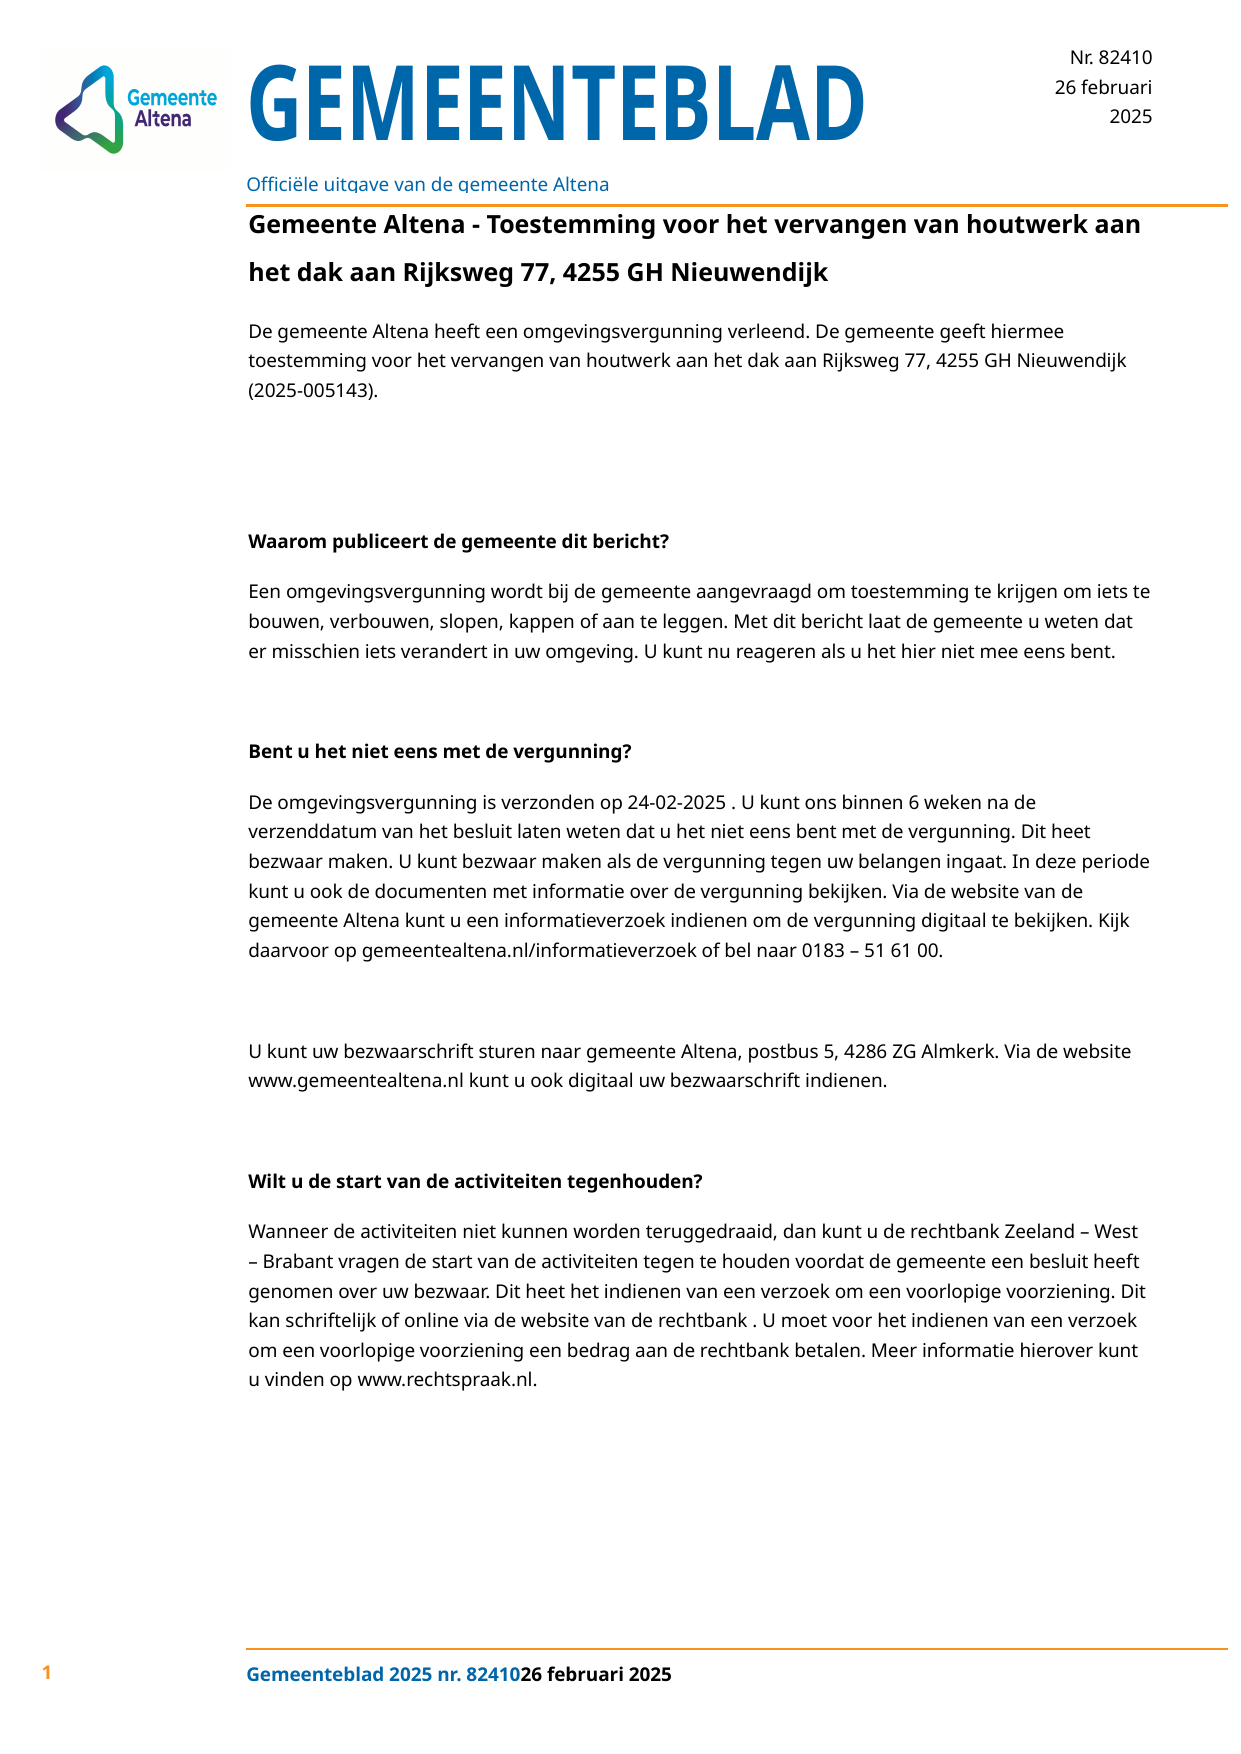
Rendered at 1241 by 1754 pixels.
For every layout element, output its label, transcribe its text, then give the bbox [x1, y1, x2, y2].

text Wanneer de activiteiten niet kunnen worden teruggedraaid, dan kunt u de rechtbank Zeeland – West – Brabant vragen de start van de activiteiten tegen te houden voordat de gemeente een besluit heeft genomen over uw bezwaar. Dit heet het indienen van een verzoek om een voorlopige voorziening. Dit kan schriftelijk of online via de website van de rechtbank . U moet voor het indienen van een verzoek om een voorlopige voorziening een bedrag aan de rechtbank betalen. Meer informatie hierover kunt u vinden op www.rechtspraak.nl. [248, 1219, 1152, 1392]
text De omgevingsvergunning is verzonden op 24-02-2025 . U kunt ons binnen 6 weken na de verzenddatum van het besluit laten weten dat u het niet eens bent met de vergunning. Dit heet bezwaar maken. U kunt bezwaar maken als de vergunning tegen uw belangen ingaat. In deze periode kunt u ook de documenten met informatie over de vergunning bekijken. Via de website van de gemeente Altena kunt u een informatieverzoek indienen om de vergunning digitaal te bekijken. Kijk daarvoor op gemeentealtena.nl/informatieverzoek of bel naar 0183 – 51 61 00. [248, 789, 1152, 963]
text Gemeente Altena - Toestemming voor het vervangen van houtwerk aan het dak aan Rijksweg 77, 4255 GH Nieuwendijk [248, 207, 1152, 288]
text U kunt uw bezwaarschrift sturen naar gemeente Altena, postbus 5, 4286 ZG Almkerk. Via de website www.gemeentealtena.nl kunt u ook digitaal uw bezwaarschrift indienen. [248, 1038, 1152, 1093]
text De gemeente Altena heeft een omgevingsvergunning verleend. De gemeente geeft hiermee toestemming voor het vervangen van houtwerk aan het dak aan Rijksweg 77, 4255 GH Nieuwendijk (2025-005143). [248, 318, 1152, 403]
text Wilt u de start van de activiteiten tegenhouden? [248, 1168, 1152, 1194]
text Bent u het niet eens met de vergunning? [248, 739, 1152, 764]
text Waarom publiceert de gemeente dit bericht? [248, 528, 1152, 554]
picture [41, 47, 231, 172]
text Een omgevingsvergunning wordt bij de gemeente aangevraagd om toestemming te krijgen om iets te bouwen, verbouwen, slopen, kappen of aan te leggen. Met dit bericht laat de gemeente u weten dat er misschien iets verandert in uw omgeving. U kunt nu reageren als u het hier niet mee eens bent. [248, 579, 1152, 664]
